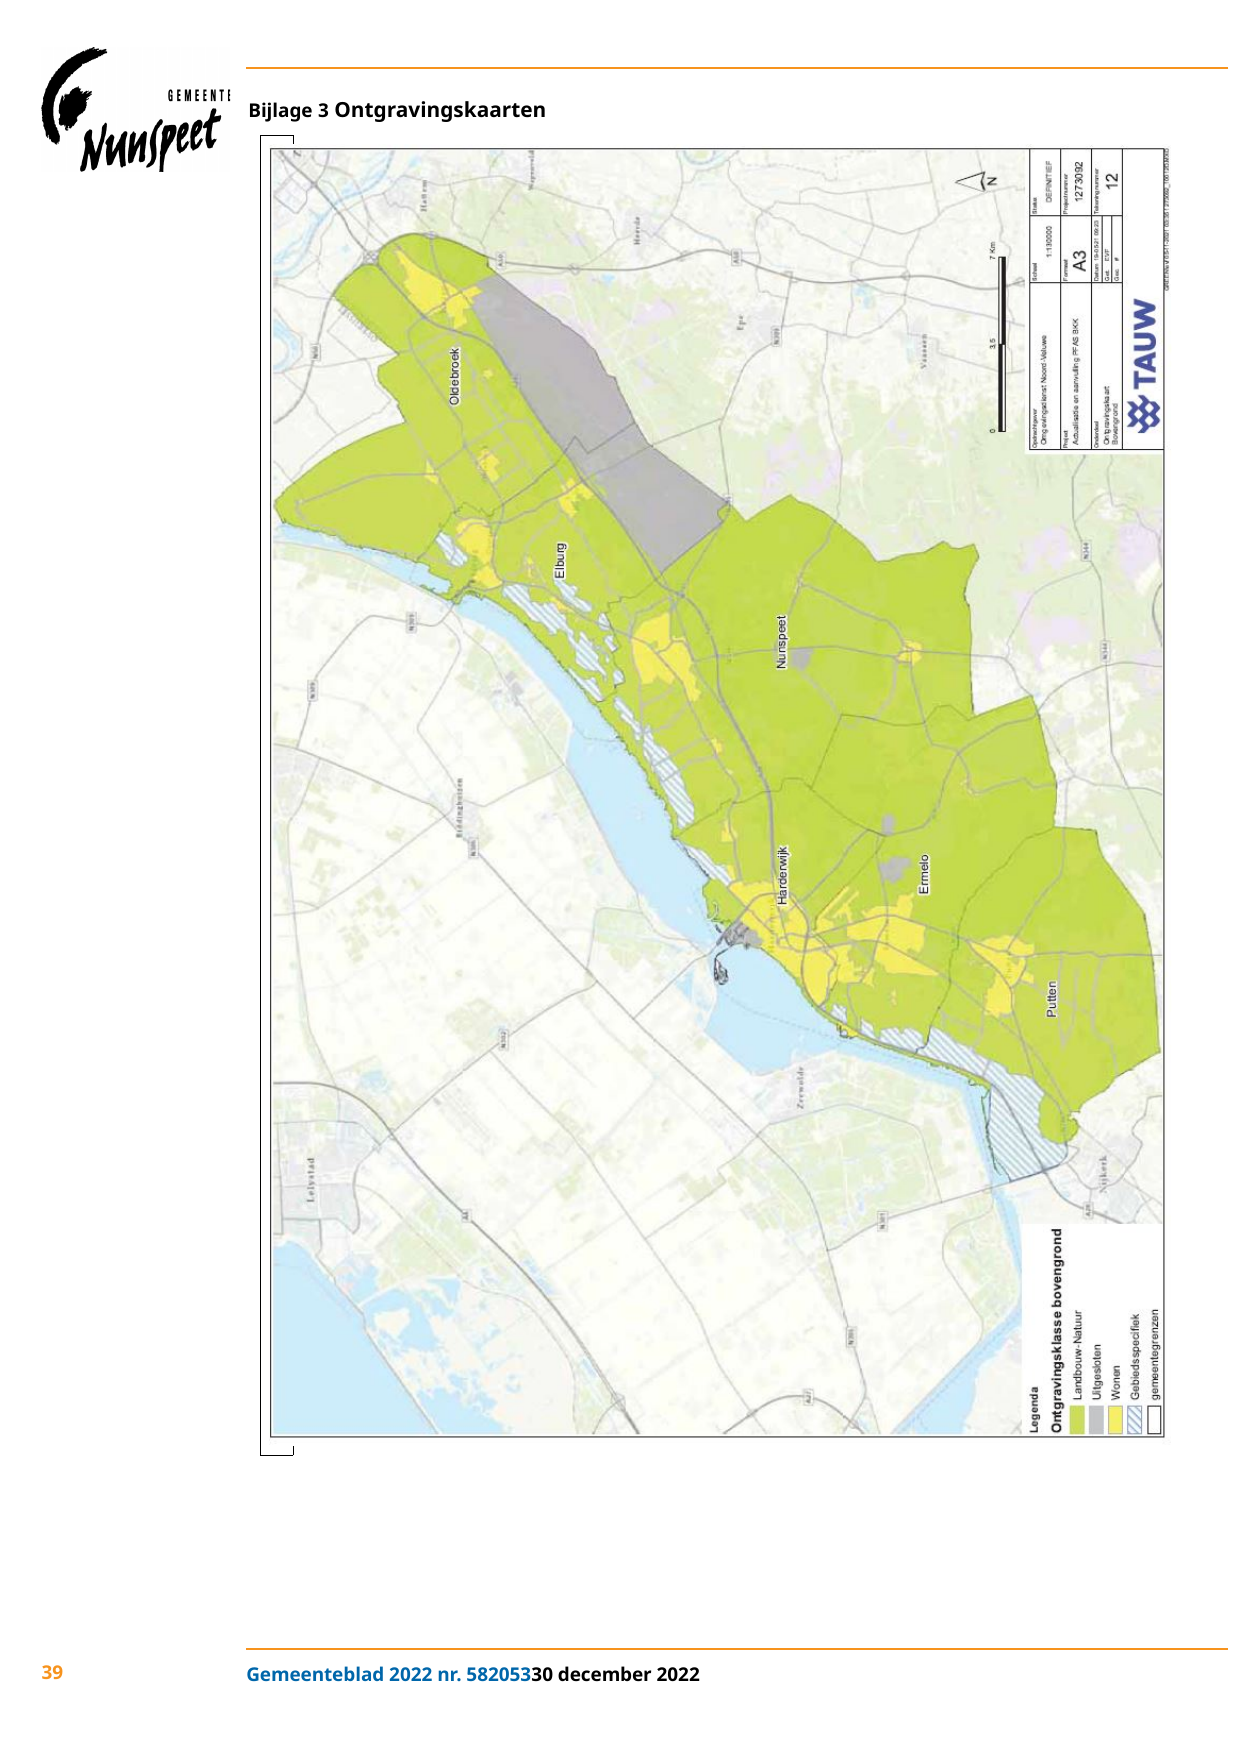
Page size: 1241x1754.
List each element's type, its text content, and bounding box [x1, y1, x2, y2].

picture [41, 47, 231, 172]
text Bijlage 3 Ontgravingskaarten [248, 95, 1152, 123]
picture [268, 144, 1173, 1446]
